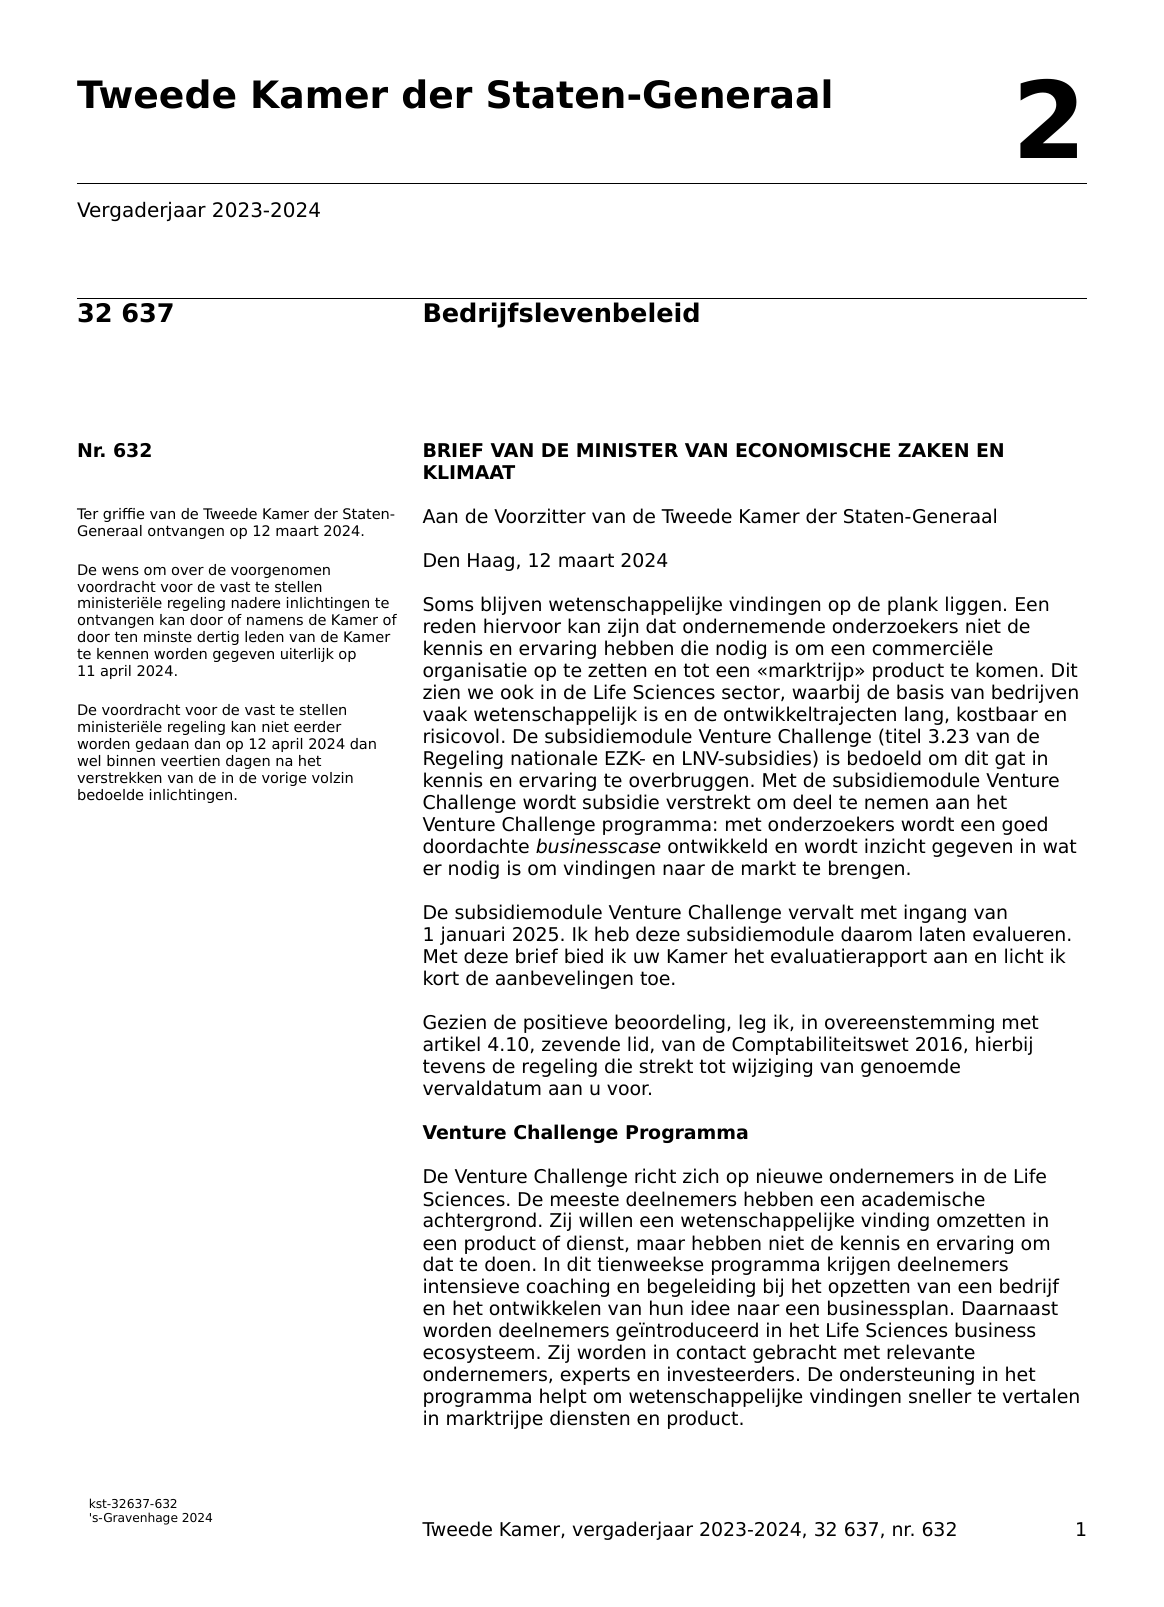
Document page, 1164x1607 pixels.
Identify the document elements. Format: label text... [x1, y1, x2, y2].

text De subsidiemodule Venture Challenge vervalt met ingang van 1 januari 2025. Ik heb deze subsidiemodule daarom laten evalueren. Met deze brief bied ik uw Kamer het evaluatierapport aan en licht ik kort de aanbevelingen toe. [422, 902, 1087, 990]
subtitle Venture Challenge Programma [422, 1122, 1087, 1144]
text Soms blijven wetenschappelijke vindingen op de plank liggen. Een reden hiervoor kan zijn dat ondernemende onderzoekers niet de kennis en ervaring hebben die nodig is om een commerciële organisatie op te zetten en tot een «marktrijp» product te komen. Dit zien we ook in de Life Sciences sector, waarbij de basis van bedrijven vaak wetenschappelijk is en de ontwikkeltrajecten lang, kostbaar en risicovol. De subsidiemodule Venture Challenge (titel 3.23 van de Regeling nationale EZK- en LNV-subsidies) is bedoeld om dit gat in kennis en ervaring te overbruggen. Met de subsidiemodule Venture Challenge wordt subsidie verstrekt om deel te nemen aan het Venture Challenge programma: met onderzoekers wordt een goed doordachte businesscase ontwikkeld en wordt inzicht gegeven in wat er nodig is om vindingen naar de markt te brengen. [422, 594, 1087, 880]
text De wens om over de voorgenomen voordracht voor de vast te stellen ministeriële regeling nadere inlichtingen te ontvangen kan door of namens de Kamer of door ten minste dertig leden van de Kamer te kennen worden gegeven uiterlijk op 11 april 2024. [77, 562, 399, 680]
text Gezien de positieve beoordeling, leg ik, in overeenstemming met artikel 4.10, zevende lid, van de Comptabiliteitswet 2016, hierbij tevens de regeling die strekt tot wijziging van genoemde vervaldatum aan u voor. [422, 1012, 1087, 1100]
text De voordracht voor de vast te stellen ministeriële regeling kan niet eerder worden gedaan dan op 12 april 2024 dan wel binnen veertien dagen na het verstrekken van de in de vorige volzin bedoelde inlichtingen. [77, 702, 399, 803]
text Ter griffie van de Tweede Kamer der Staten-Generaal ontvangen op 12 maart 2024. [77, 506, 399, 539]
text Aan de Voorzitter van de Tweede Kamer der Staten-Generaal [422, 506, 1087, 528]
subtitle 32 637 Bedrijfslevenbeleid [77, 299, 1087, 329]
table_cell Vergaderjaar 2023-2024 [77, 184, 1087, 298]
text kst-32637-632 [88, 1497, 323, 1511]
table_header Tweede Kamer der Staten-Generaal [77, 59, 886, 183]
text [77, 680, 399, 702]
subtitle Nr. 632 BRIEF VAN DE MINISTER VAN ECONOMISCHE ZAKEN EN KLIMAAT [77, 440, 1087, 484]
text Den Haag, 12 maart 2024 [422, 550, 1087, 572]
text 's-Gravenhage 2024 [88, 1511, 323, 1525]
text De Venture Challenge richt zich op nieuwe ondernemers in de Life Sciences. De meeste deelnemers hebben een academische achtergrond. Zij willen een wetenschappelijke vinding omzetten in een product of dienst, maar hebben niet de kennis en ervaring om dat te doen. In dit tienweekse programma krijgen deelnemers intensieve coaching en begeleiding bij het opzetten van een bedrijf en het ontwikkelen van hun idee naar een businessplan. Daarnaast worden deelnemers geïntroduceerd in het Life Sciences business ecosysteem. Zij worden in contact gebracht met relevante ondernemers, experts en investeerders. De ondersteuning in het programma helpt om wetenschappelijke vindingen sneller te vertalen in marktrijpe diensten en product. [422, 1166, 1087, 1430]
text [77, 539, 399, 562]
table_header 2 [886, 59, 1087, 183]
